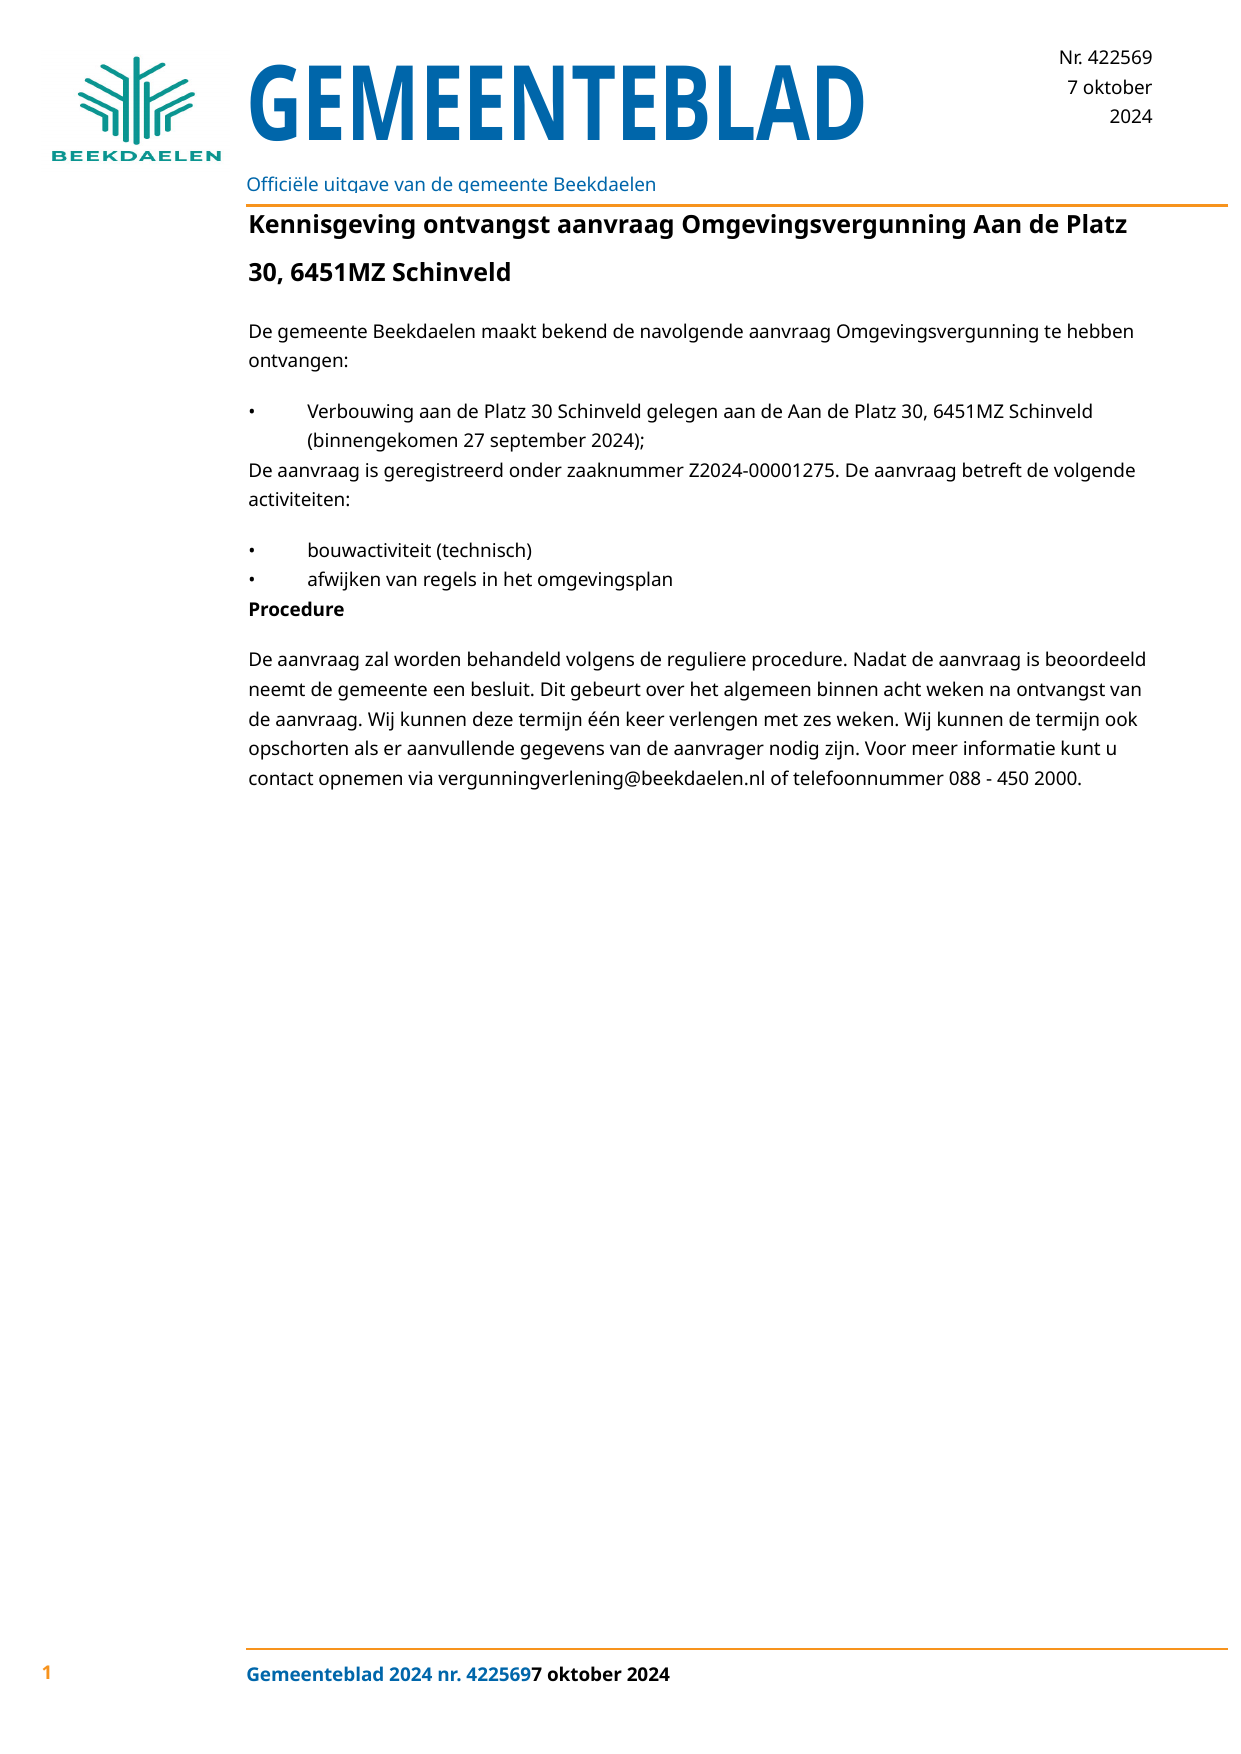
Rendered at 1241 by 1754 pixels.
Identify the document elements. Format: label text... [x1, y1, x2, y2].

text Kennisgeving ontvangst aanvraag Omgevingsvergunning Aan de Platz 30, 6451MZ Schinveld [248, 207, 1152, 288]
text De gemeente Beekdaelen maakt bekend de navolgende aanvraag Omgevingsvergunning te hebben ontvangen: [248, 318, 1152, 373]
text Procedure [248, 596, 1152, 622]
list Verbouwing aan de Platz 30 Schinveld gelegen aan de Aan de Platz 30, 6451MZ Schinveld (binnengekomen 27 september 2024); [248, 398, 1152, 453]
list afwijken van regels in het omgevingsplan [248, 567, 1152, 592]
text De aanvraag zal worden behandeld volgens de reguliere procedure. Nadat de aanvraag is beoordeeld neemt de gemeente een besluit. Dit gebeurt over het algemeen binnen acht weken na ontvangst van de aanvraag. Wij kunnen deze termijn één keer verlengen met zes weken. Wij kunnen de termijn ook opschorten als er aanvullende gegevens van de aanvrager nodig zijn. Voor meer informatie kunt u contact opnemen via vergunningverlening@beekdaelen.nl of telefoonnummer 088 - 450 2000. [248, 647, 1152, 791]
list bouwactiviteit (technisch) [248, 537, 1152, 563]
text De aanvraag is geregistreerd onder zaaknummer Z2024-00001275. De aanvraag betreft de volgende activiteiten: [248, 457, 1152, 512]
picture [41, 47, 231, 172]
